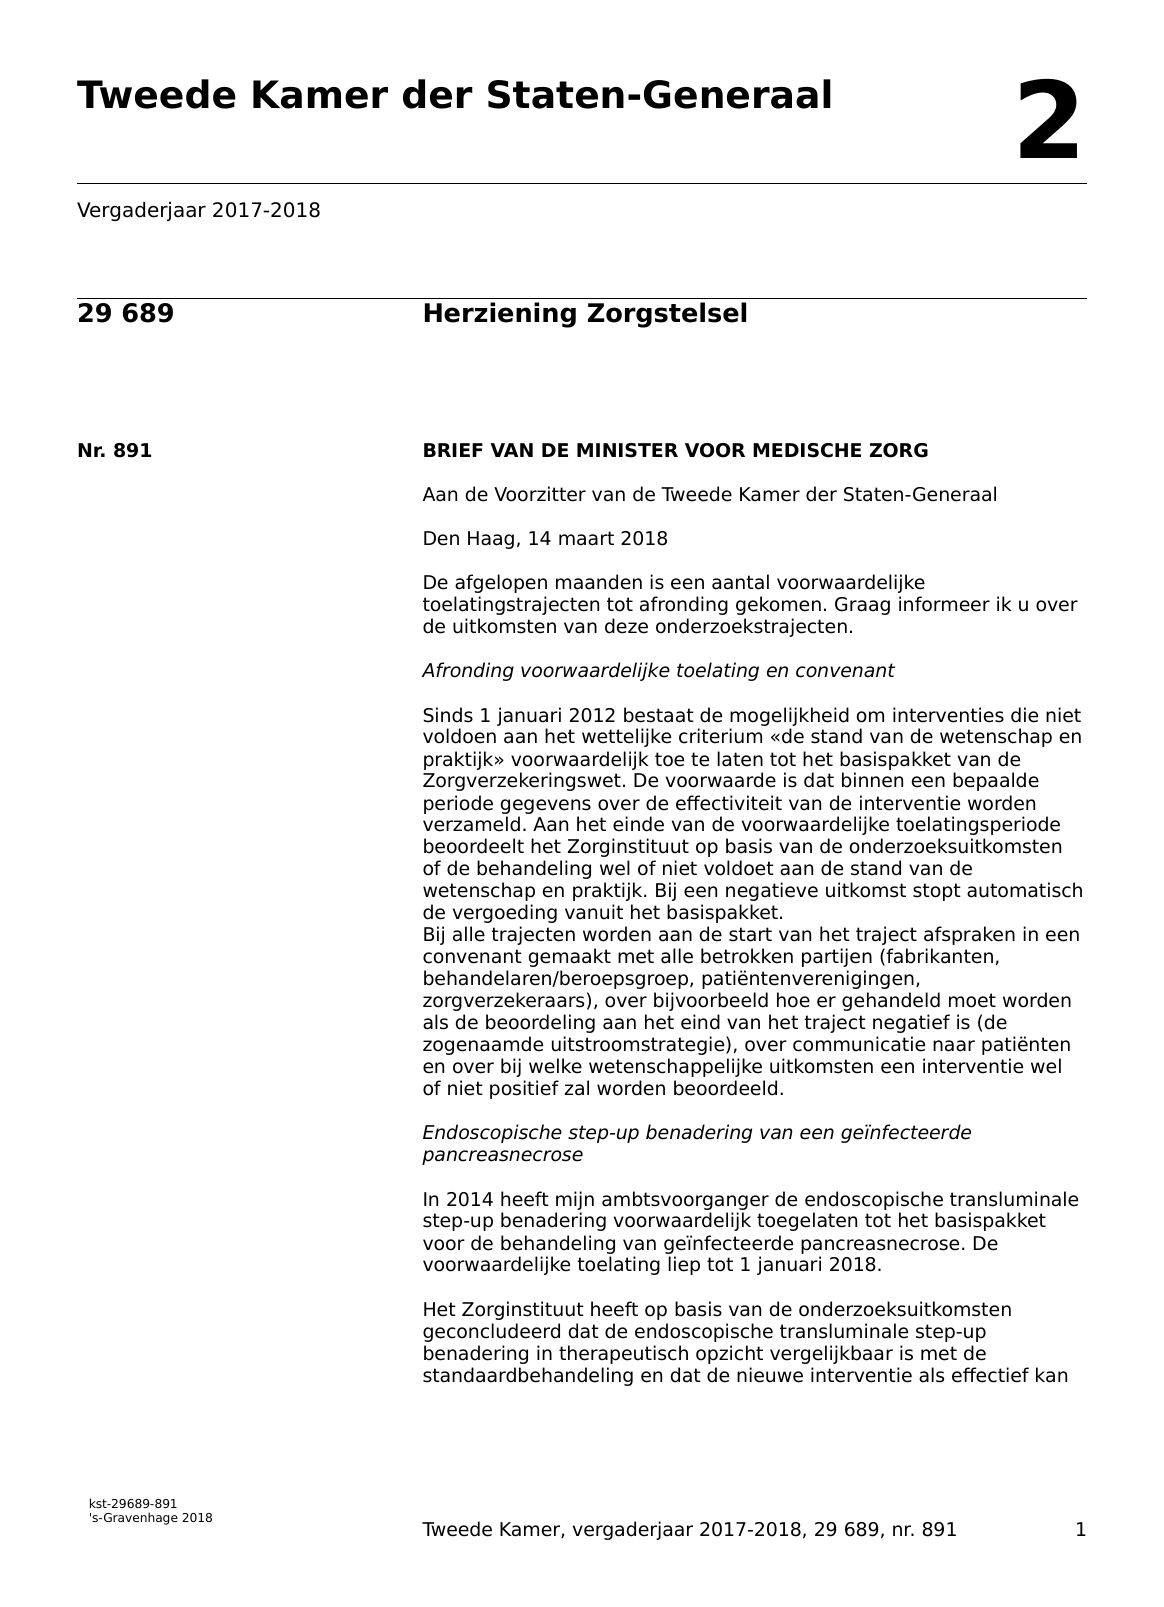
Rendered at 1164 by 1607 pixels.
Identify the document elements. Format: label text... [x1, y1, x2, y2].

subtitle 29 689 Herziening Zorgstelsel [77, 299, 1087, 329]
text De afgelopen maanden is een aantal voorwaardelijke toelatingstrajecten tot afronding gekomen. Graag informeer ik u over de uitkomsten van deze onderzoekstrajecten. [422, 572, 1087, 638]
table_header Tweede Kamer der Staten-Generaal [77, 59, 886, 183]
text Het Zorginstituut heeft op basis van de onderzoeksuitkomsten geconcludeerd dat de endoscopische transluminale step-up benadering in therapeutisch opzicht vergelijkbaar is met de standaardbehandeling en dat de nieuwe interventie als effectief kan [422, 1298, 1087, 1408]
text In 2014 heeft mijn ambtsvoorganger de endoscopische transluminale step-up benadering voorwaardelijk toegelaten tot het basispakket voor de behandeling van geïnfecteerde pancreasnecrose. De voorwaardelijke toelating liep tot 1 januari 2018. [422, 1188, 1087, 1276]
text Aan de Voorzitter van de Tweede Kamer der Staten-Generaal [422, 484, 1087, 506]
text Bij alle trajecten worden aan de start van het traject afspraken in een convenant gemaakt met alle betrokken partijen (fabrikanten, behandelaren/beroepsgroep, patiëntenverenigingen, zorgverzekeraars), over bijvoorbeeld hoe er gehandeld moet worden als de beoordeling aan het eind van het traject negatief is (de zogenaamde uitstroomstrategie), over communicatie naar patiënten en over bij welke wetenschappelijke uitkomsten een interventie wel of niet positief zal worden beoordeeld. [422, 924, 1087, 1100]
table_cell Vergaderjaar 2017-2018 [77, 184, 1087, 298]
subtitle Afronding voorwaardelijke toelating en convenant [422, 660, 1087, 682]
text kst-29689-891 [88, 1497, 323, 1511]
text Sinds 1 januari 2012 bestaat de mogelijkheid om interventies die niet voldoen aan het wettelijke criterium «de stand van de wetenschap en praktijk» voorwaardelijk toe te laten tot het basispakket van de Zorgverzekeringswet. De voorwaarde is dat binnen een bepaalde periode gegevens over de effectiviteit van de interventie worden verzameld. Aan het einde van de voorwaardelijke toelatingsperiode beoordeelt het Zorginstituut op basis van de onderzoeksuitkomsten of de behandeling wel of niet voldoet aan de stand van de wetenschap en praktijk. Bij een negatieve uitkomst stopt automatisch de vergoeding vanuit het basispakket. [422, 704, 1087, 924]
subtitle Nr. 891 BRIEF VAN DE MINISTER VOOR MEDISCHE ZORG [77, 440, 1087, 462]
subtitle Endoscopische step-up benadering van een geïnfecteerde pancreasnecrose [422, 1122, 1087, 1166]
text Den Haag, 14 maart 2018 [422, 528, 1087, 550]
table_header 2 [886, 59, 1087, 183]
text 's-Gravenhage 2018 [88, 1511, 323, 1525]
